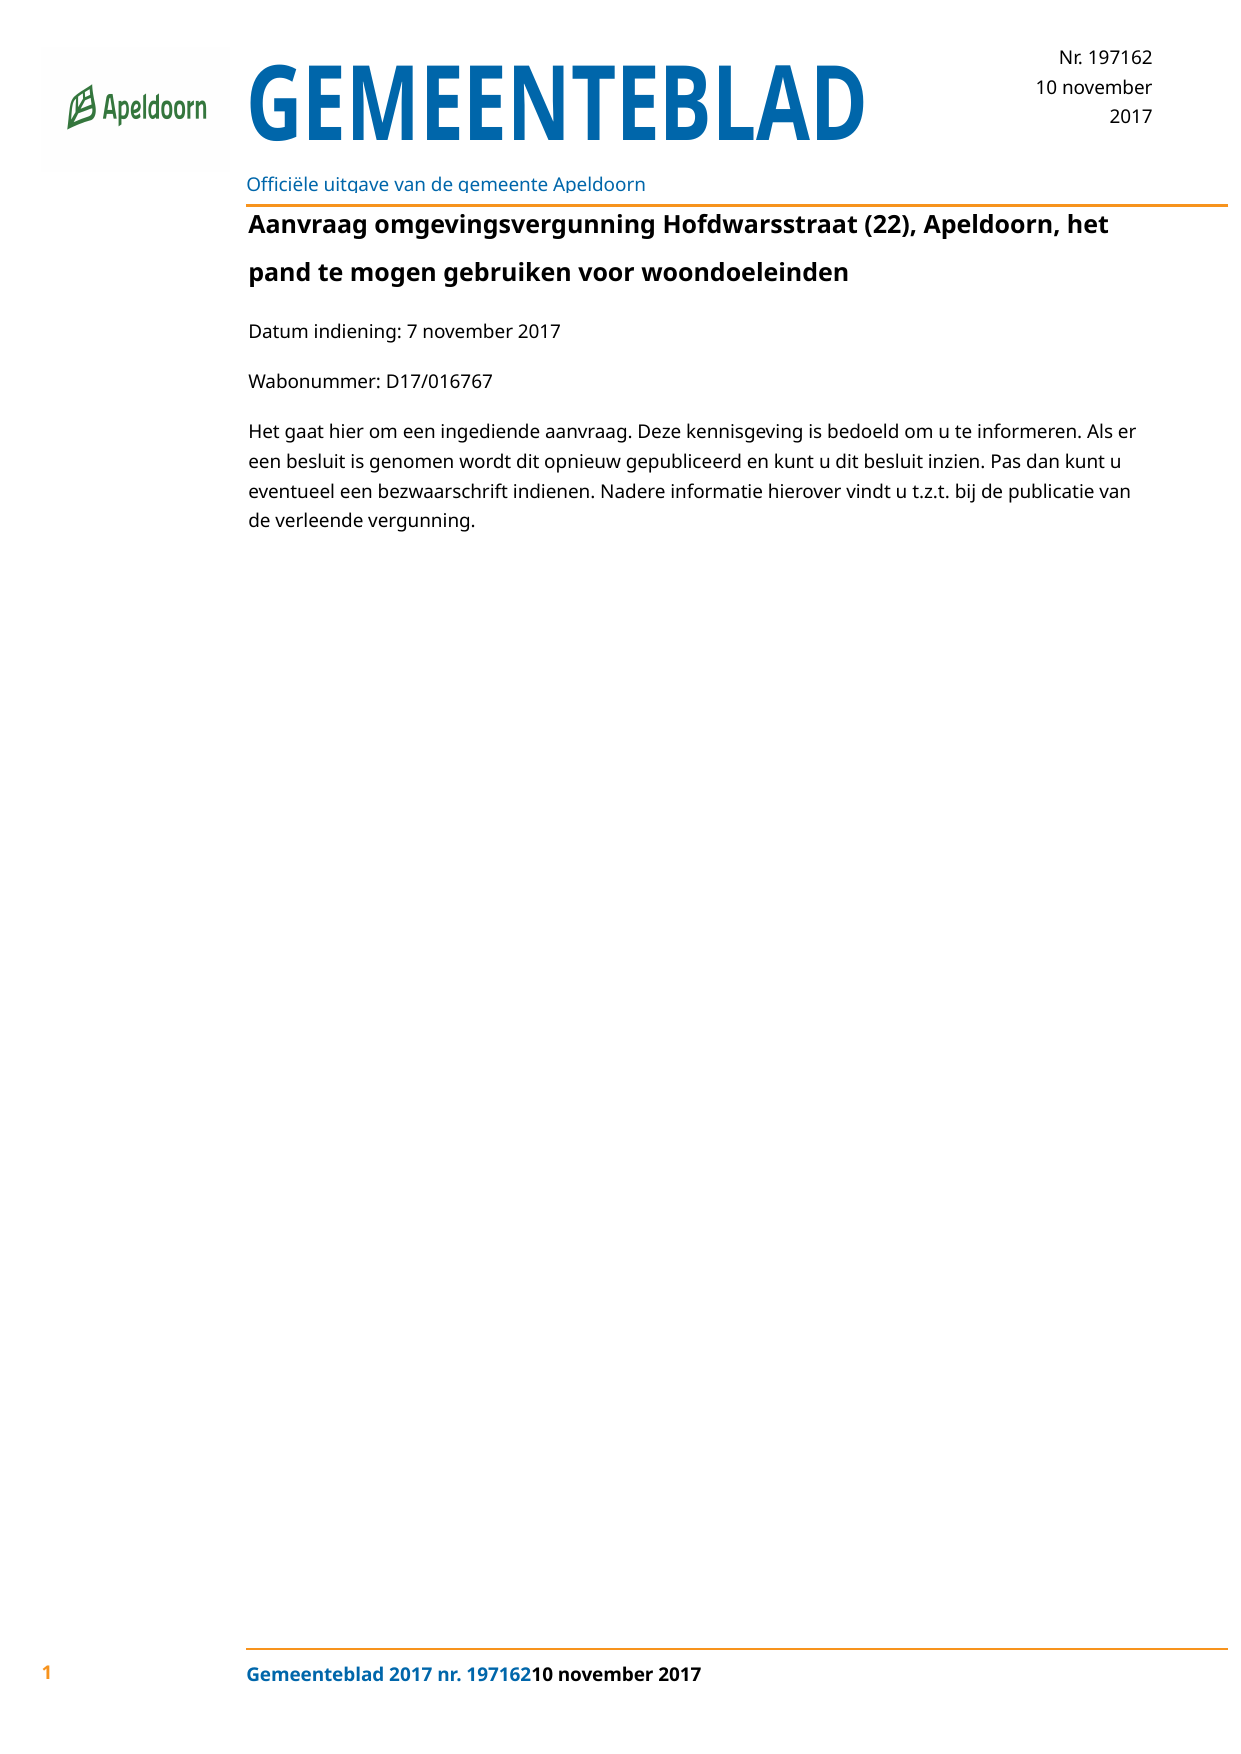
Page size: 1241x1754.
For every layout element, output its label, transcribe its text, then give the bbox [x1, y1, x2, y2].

text Datum indiening: 7 november 2017 [248, 318, 1152, 344]
text Het gaat hier om een ingediende aanvraag. Deze kennisgeving is bedoeld om u te informeren. Als er een besluit is genomen wordt dit opnieuw gepubliceerd en kunt u dit besluit inzien. Pas dan kunt u eventueel een bezwaarschrift indienen. Nadere informatie hierover vindt u t.z.t. bij de publicatie van de verleende vergunning. [248, 419, 1152, 533]
text Aanvraag omgevingsvergunning Hofdwarsstraat (22), Apeldoorn, het pand te mogen gebruiken voor woondoeleinden [248, 207, 1152, 288]
picture [41, 47, 231, 172]
text Wabonummer: D17/016767 [248, 368, 1152, 394]
